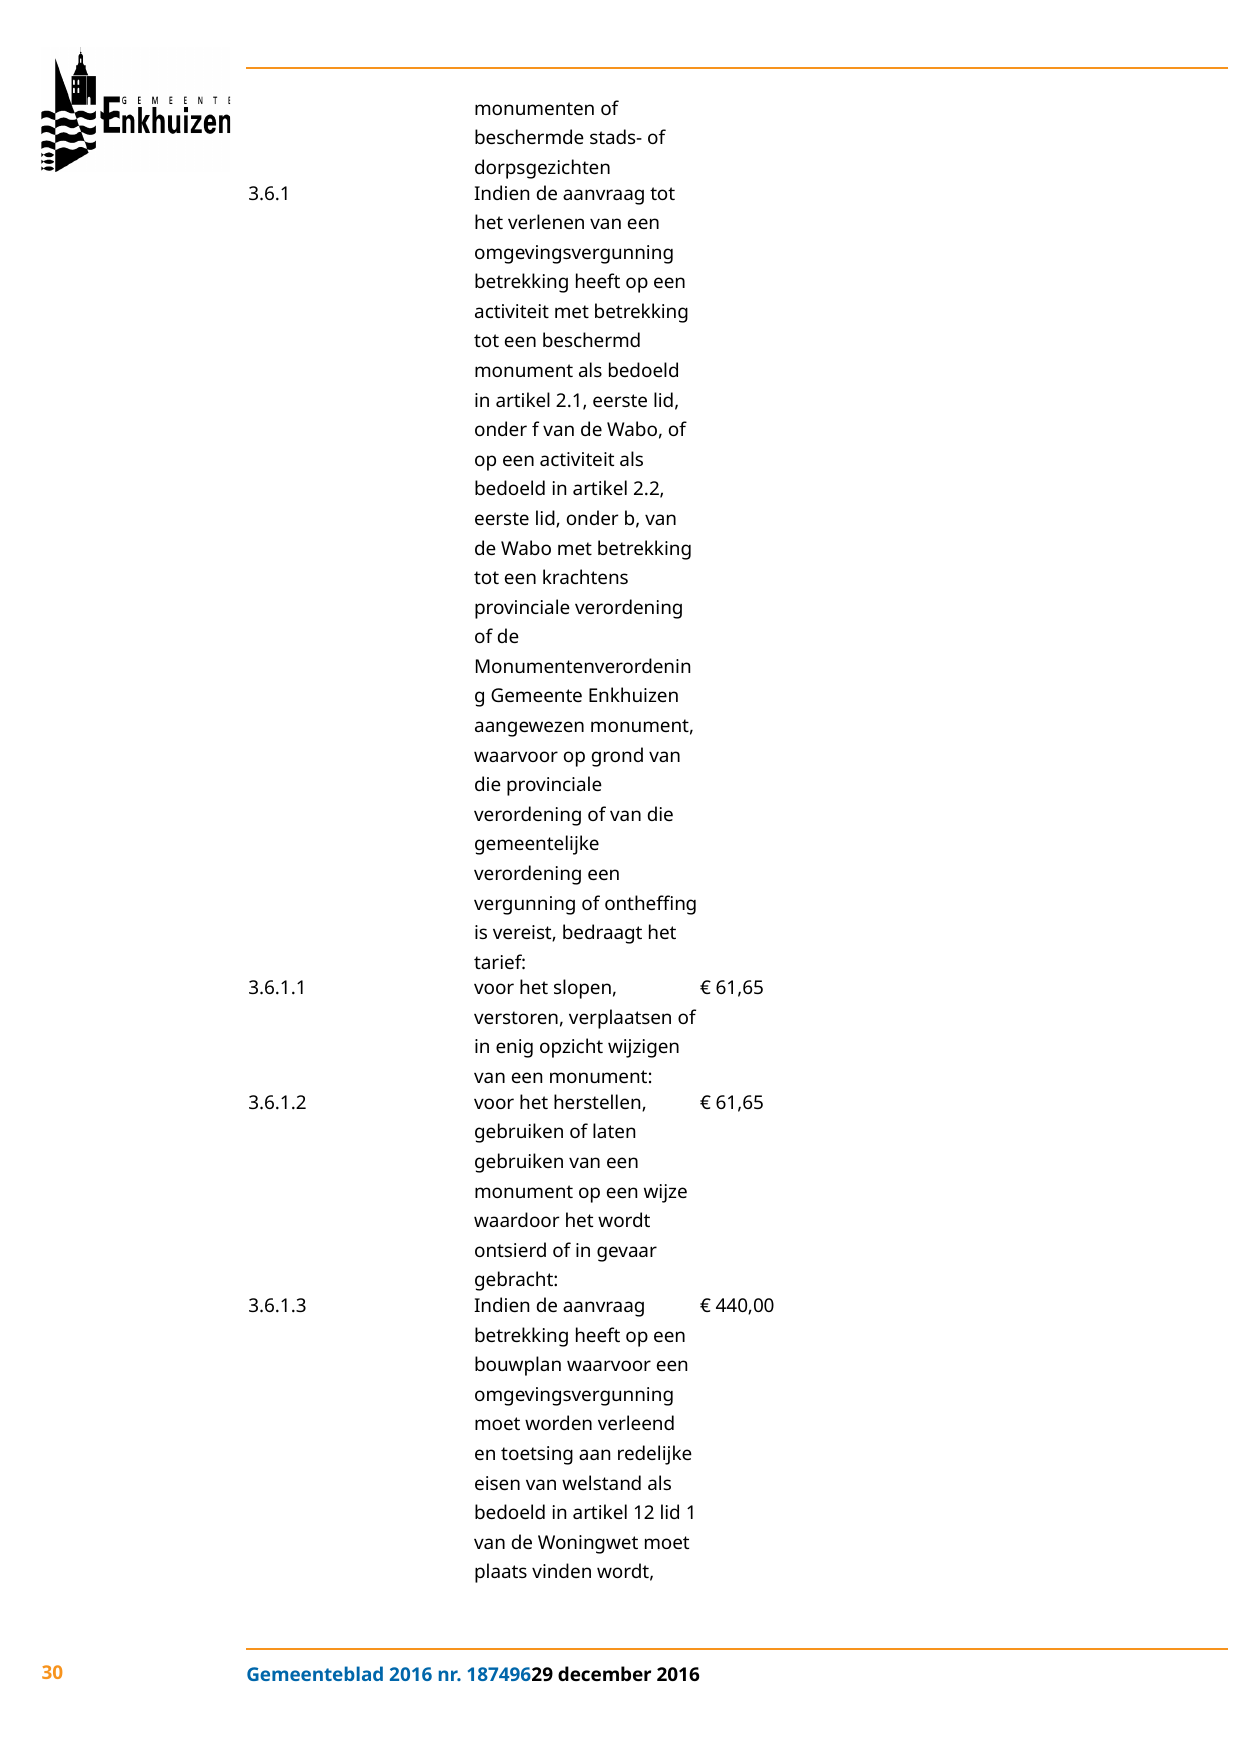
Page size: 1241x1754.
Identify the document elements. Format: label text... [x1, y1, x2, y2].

picture [41, 47, 231, 172]
table_cell € 440,00 [700, 1292, 926, 1584]
table_cell Indien de aanvraag tot het verlenen van een omgevingsvergunning betrekking heeft op een activiteit met betrekking tot een beschermd monument als bedoeld in artikel 2.1, eerste lid, onder f van de Wabo, of op een activiteit als bedoeld in artikel 2.2, eerste lid, onder b, van de Wabo met betrekking tot een krachtens provinciale verordening of de Monumentenverordening Gemeente Enkhuizen aangewezen monument, waarvoor op grond van die provinciale verordening of van die gemeentelijke verordening een vergunning of ontheffing is vereist, bedraagt het tarief: [474, 180, 700, 974]
table_cell € 61,65 [700, 1089, 926, 1292]
table_cell [926, 180, 1152, 974]
table_cell [926, 1292, 1152, 1584]
table_cell [700, 180, 926, 974]
table_cell 3.6.1.3 [248, 1292, 474, 1584]
table_cell [926, 95, 1152, 180]
table_cell 3.6.1.2 [248, 1089, 474, 1292]
table_cell 3.6.1.1 [248, 975, 474, 1089]
table_cell [926, 975, 1152, 1089]
table_cell voor het slopen, verstoren, verplaatsen of in enig opzicht wijzigen van een monument: [474, 975, 700, 1089]
table_cell voor het herstellen, gebruiken of laten gebruiken van een monument op een wijze waardoor het wordt ontsierd of in gevaar gebracht: [474, 1089, 700, 1292]
table_cell 3.6.1 [248, 180, 474, 974]
table_cell [700, 95, 926, 180]
table_cell Indien de aanvraag betrekking heeft op een bouwplan waarvoor een omgevingsvergunning moet worden verleend en toetsing aan redelijke eisen van welstand als bedoeld in artikel 12 lid 1 van de Woningwet moet plaats vinden wordt, [474, 1292, 700, 1584]
table_cell [248, 95, 474, 180]
table_cell [926, 1089, 1152, 1292]
table_cell € 61,65 [700, 975, 926, 1089]
table_cell monumenten of beschermde stads- of dorpsgezichten [474, 95, 700, 180]
